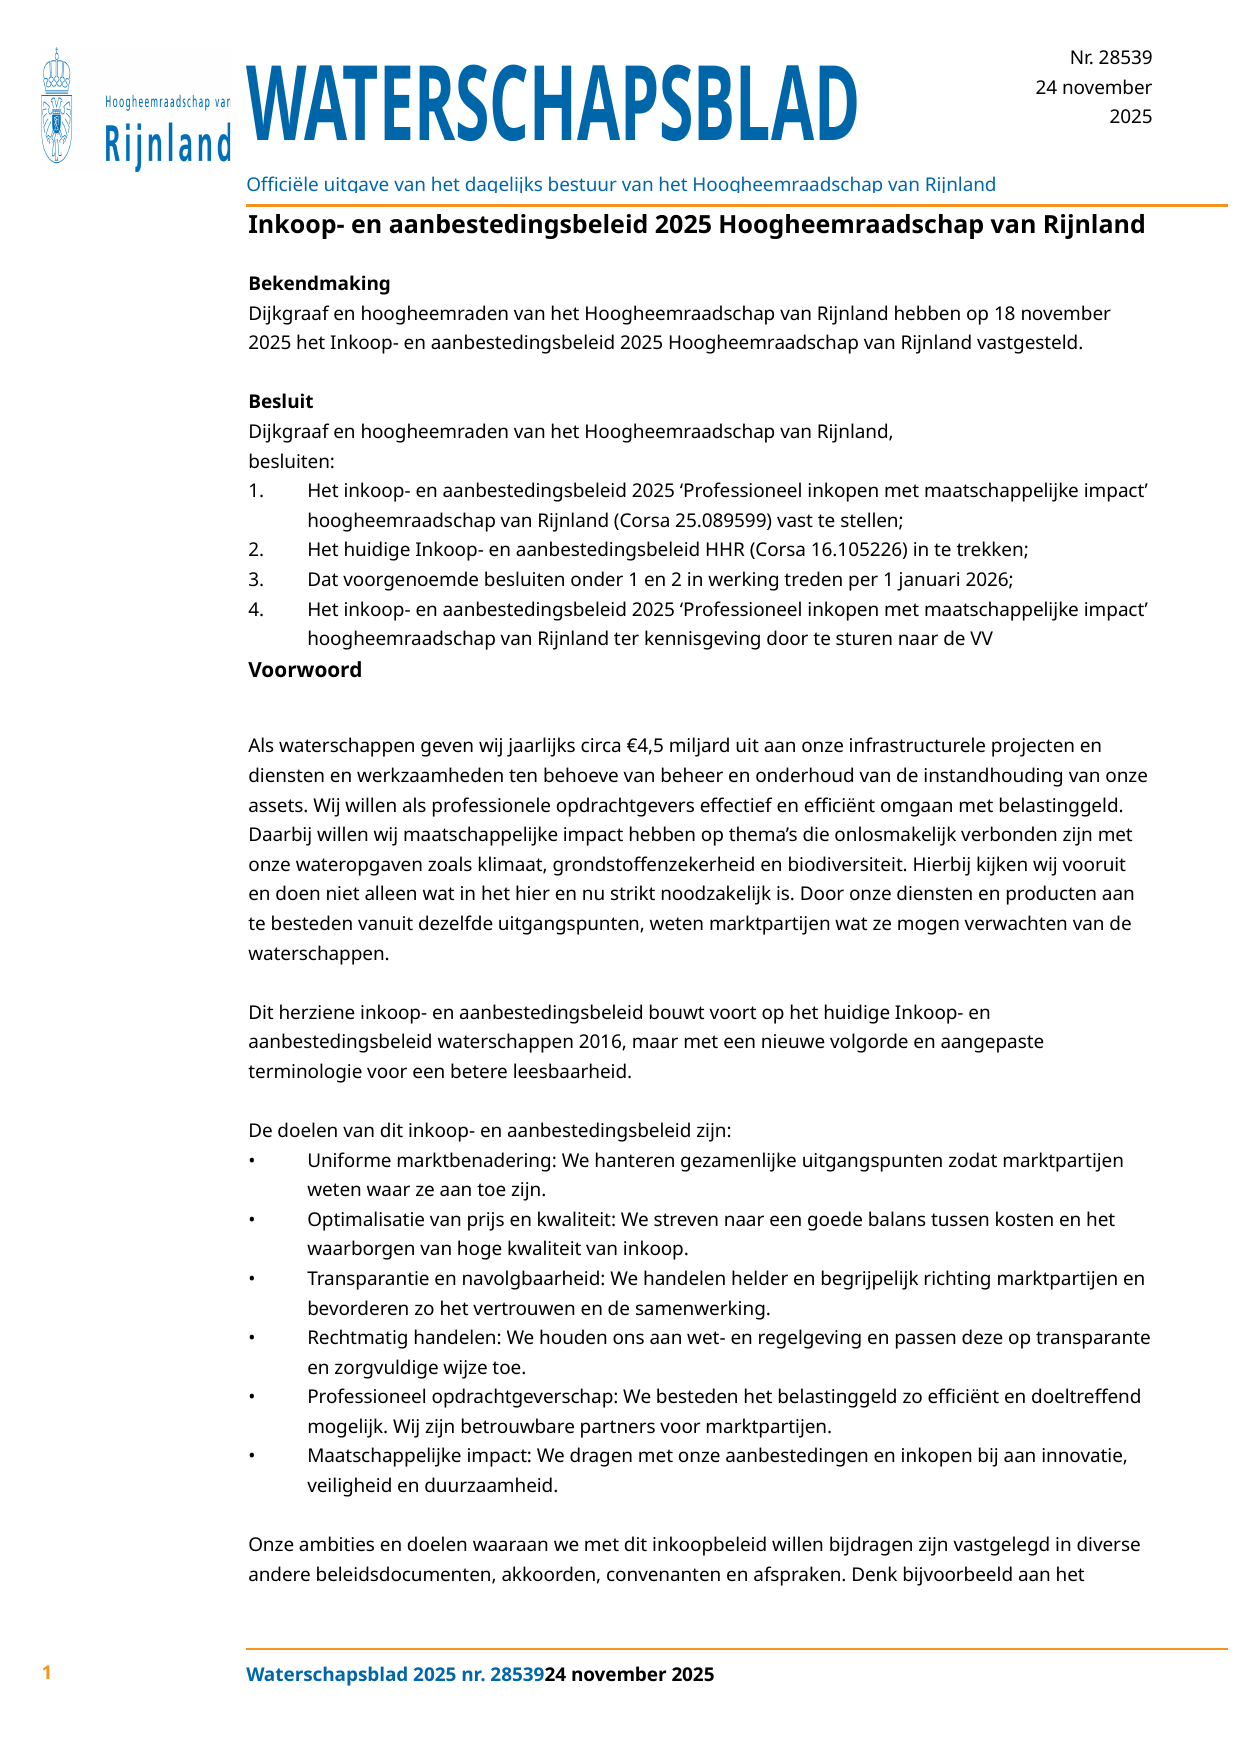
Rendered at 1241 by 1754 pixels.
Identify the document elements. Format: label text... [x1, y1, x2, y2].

list Het inkoop- en aanbestedingsbeleid 2025 ‘Professioneel inkopen met maatschappelijke impact’ hoogheemraadschap van Rijnland (Corsa 25.089599) vast te stellen; [248, 477, 1152, 533]
text De doelen van dit inkoop- en aanbestedingsbeleid zijn: [248, 1117, 1152, 1143]
list Rechtmatig handelen: We houden ons aan wet- en regelgeving en passen deze op transparante en zorgvuldige wijze toe. [248, 1324, 1152, 1379]
text Dit herziene inkoop- en aanbestedingsbeleid bouwt voort op het huidige Inkoop- en aanbestedingsbeleid waterschappen 2016, maar met een nieuwe volgorde en aangepaste terminologie voor een betere leesbaarheid. [248, 999, 1152, 1084]
text Onze ambities en doelen waaraan we met dit inkoopbeleid willen bijdragen zijn vastgelegd in diverse andere beleidsdocumenten, akkoorden, convenanten en afspraken. Denk bijvoorbeeld aan het [248, 1531, 1152, 1587]
list Maatschappelijke impact: We dragen met onze aanbestedingen en inkopen bij aan innovatie, veiligheid en duurzaamheid. [248, 1443, 1152, 1498]
list Uniforme marktbenadering: We hanteren gezamenlijke uitgangspunten zodat marktpartijen weten waar ze aan toe zijn. [248, 1147, 1152, 1202]
text besluiten: [248, 448, 1152, 473]
list Transparantie en navolgbaarheid: We handelen helder en begrijpelijk richting marktpartijen en bevorderen zo het vertrouwen en de samenwerking. [248, 1265, 1152, 1320]
text Voorwoord [248, 655, 1152, 683]
list Optimalisatie van prijs en kwaliteit: We streven naar een goede balans tussen kosten en het waarborgen van hoge kwaliteit van inkoop. [248, 1206, 1152, 1261]
list Het inkoop- en aanbestedingsbeleid 2025 ‘Professioneel inkopen met maatschappelijke impact’ hoogheemraadschap van Rijnland ter kennisgeving door te sturen naar de VV [248, 596, 1152, 651]
list Professioneel opdrachtgeverschap: We besteden het belastinggeld zo efficiënt en doeltreffend mogelijk. Wij zijn betrouwbare partners voor marktpartijen. [248, 1383, 1152, 1439]
text Dijkgraaf en hoogheemraden van het Hoogheemraadschap van Rijnland hebben op 18 november 2025 het Inkoop- en aanbestedingsbeleid 2025 Hoogheemraadschap van Rijnland vastgesteld. [248, 300, 1152, 355]
list Het huidige Inkoop- en aanbestedingsbeleid HHR (Corsa 16.105226) in te trekken; [248, 537, 1152, 562]
text Als waterschappen geven wij jaarlijks circa €4,5 miljard uit aan onze infrastructurele projecten en diensten en werkzaamheden ten behoeve van beheer en onderhoud van de instandhouding van onze assets. Wij willen als professionele opdrachtgevers effectief en efficiënt omgaan met belastinggeld. Daarbij willen wij maatschappelijke impact hebben op thema’s die onlosmakelijk verbonden zijn met onze wateropgaven zoals klimaat, grondstoffenzekerheid en biodiversiteit. Hierbij kijken wij vooruit en doen niet alleen wat in het hier en nu strikt noodzakelijk is. Door onze diensten en producten aan te besteden vanuit dezelfde uitgangspunten, weten marktpartijen wat ze mogen verwachten van de waterschappen. [248, 733, 1152, 965]
picture [41, 47, 231, 172]
text Inkoop- en aanbestedingsbeleid 2025 Hoogheemraadschap van Rijnland [248, 207, 1152, 241]
text Besluit [248, 389, 1152, 414]
text Dijkgraaf en hoogheemraden van het Hoogheemraadschap van Rijnland, [248, 418, 1152, 444]
list Dat voorgenoemde besluiten onder 1 en 2 in werking treden per 1 januari 2026; [248, 566, 1152, 592]
text Bekendmaking [248, 270, 1152, 296]
